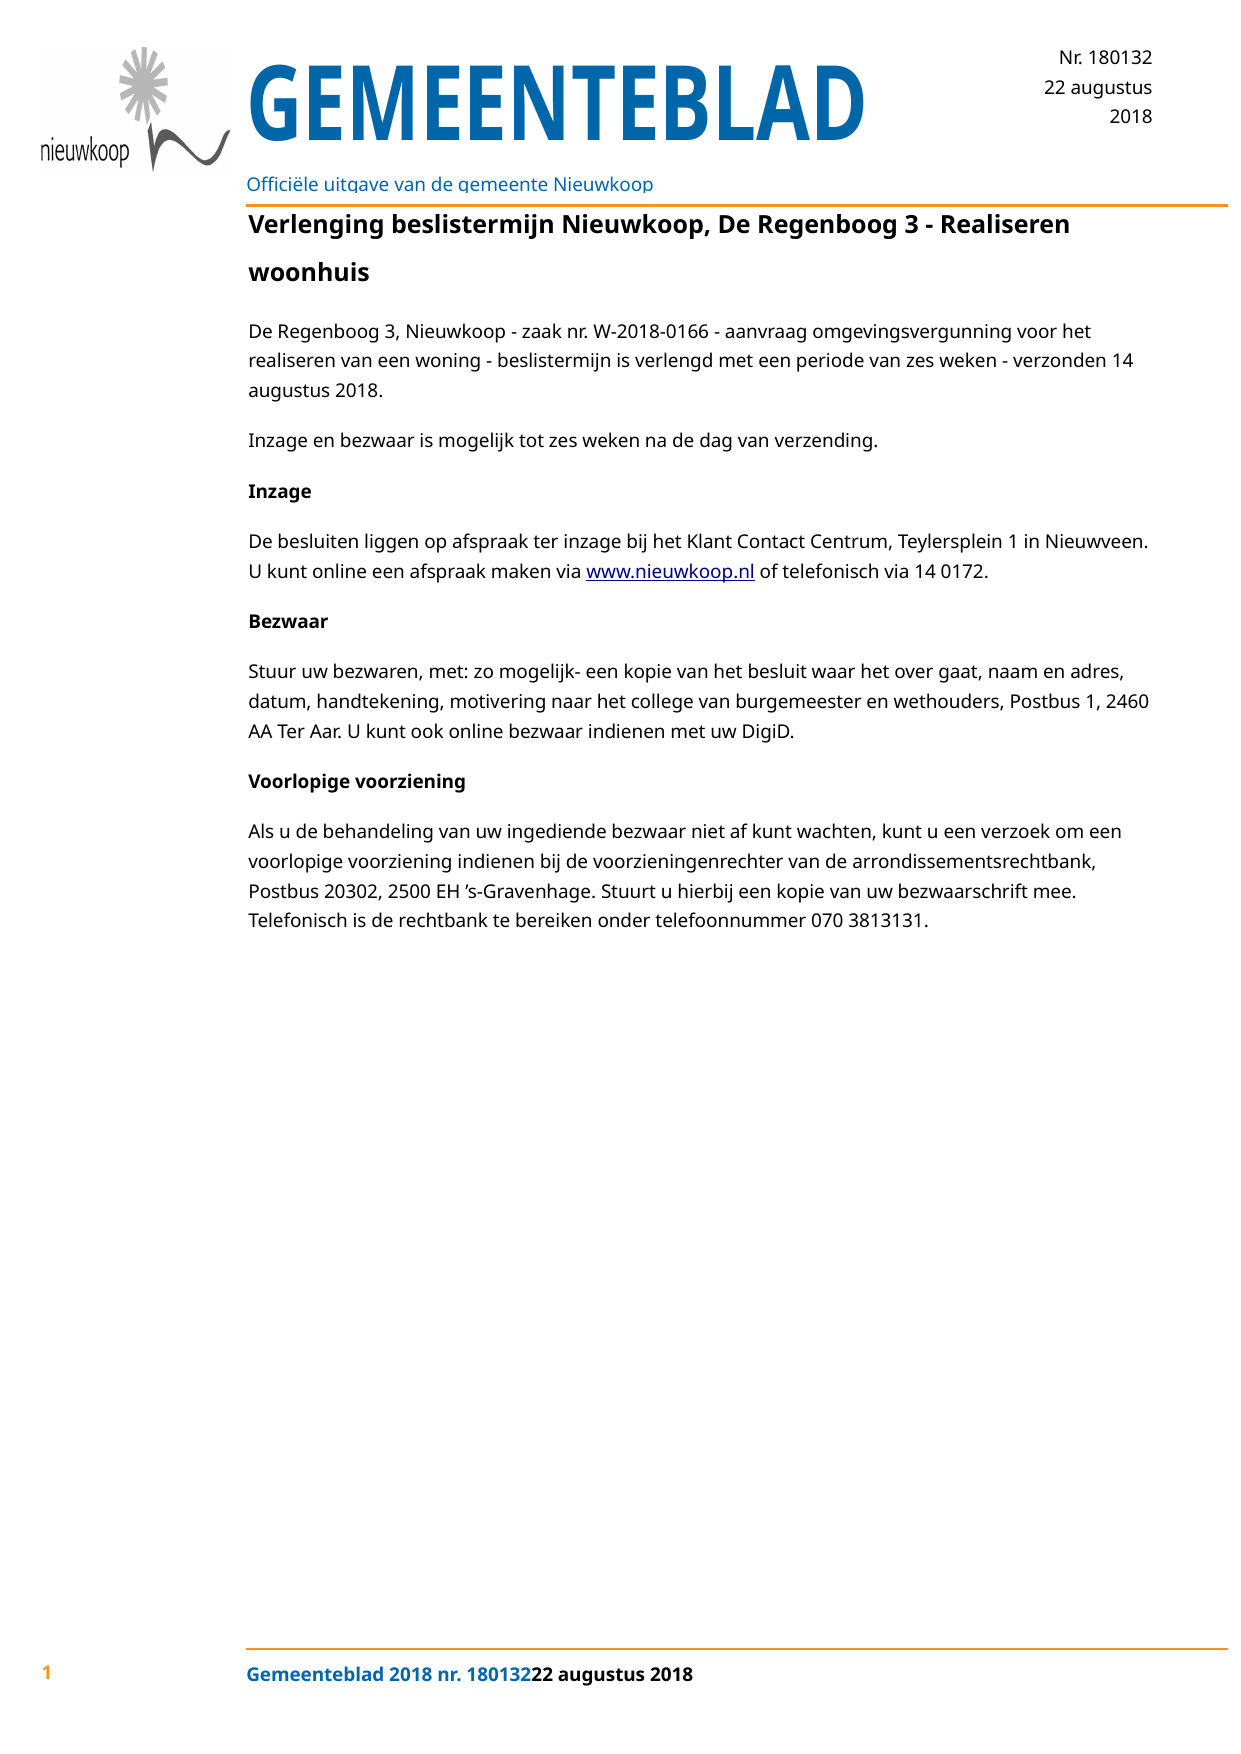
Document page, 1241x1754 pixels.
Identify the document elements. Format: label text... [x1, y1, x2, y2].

text Verlenging beslistermijn Nieuwkoop, De Regenboog 3 - Realiseren woonhuis [248, 207, 1152, 288]
text De besluiten liggen op afspraak ter inzage bij het Klant Contact Centrum, Teylersplein 1 in Nieuwveen. U kunt online een afspraak maken via www.nieuwkoop.nl of telefonisch via 14 0172. [248, 528, 1152, 584]
text Als u de behandeling van uw ingediende bezwaar niet af kunt wachten, kunt u een verzoek om een voorlopige voorziening indienen bij de voorzieningenrechter van de arrondissementsrechtbank, Postbus 20302, 2500 EH ’s-Gravenhage. Stuurt u hierbij een kopie van uw bezwaarschrift mee. Telefonisch is de rechtbank te bereiken onder telefoonnummer 070 3813131. [248, 819, 1152, 933]
text Stuur uw bezwaren, met: zo mogelijk- een kopie van het besluit waar het over gaat, naam en adres, datum, handtekening, motivering naar het college van burgemeester en wethouders, Postbus 1, 2460 AA Ter Aar. U kunt ook online bezwaar indienen met uw DigiD. [248, 659, 1152, 744]
text De Regenboog 3, Nieuwkoop - zaak nr. W-2018-0166 - aanvraag omgevingsvergunning voor het realiseren van een woning - beslistermijn is verlengd met een periode van zes weken - verzonden 14 augustus 2018. [248, 318, 1152, 403]
text Bezwaar [248, 608, 1152, 634]
picture [41, 47, 231, 172]
text Inzage en bezwaar is mogelijk tot zes weken na de dag van verzending. [248, 427, 1152, 453]
text Voorlopige voorziening [248, 768, 1152, 794]
text Inzage [248, 478, 1152, 504]
